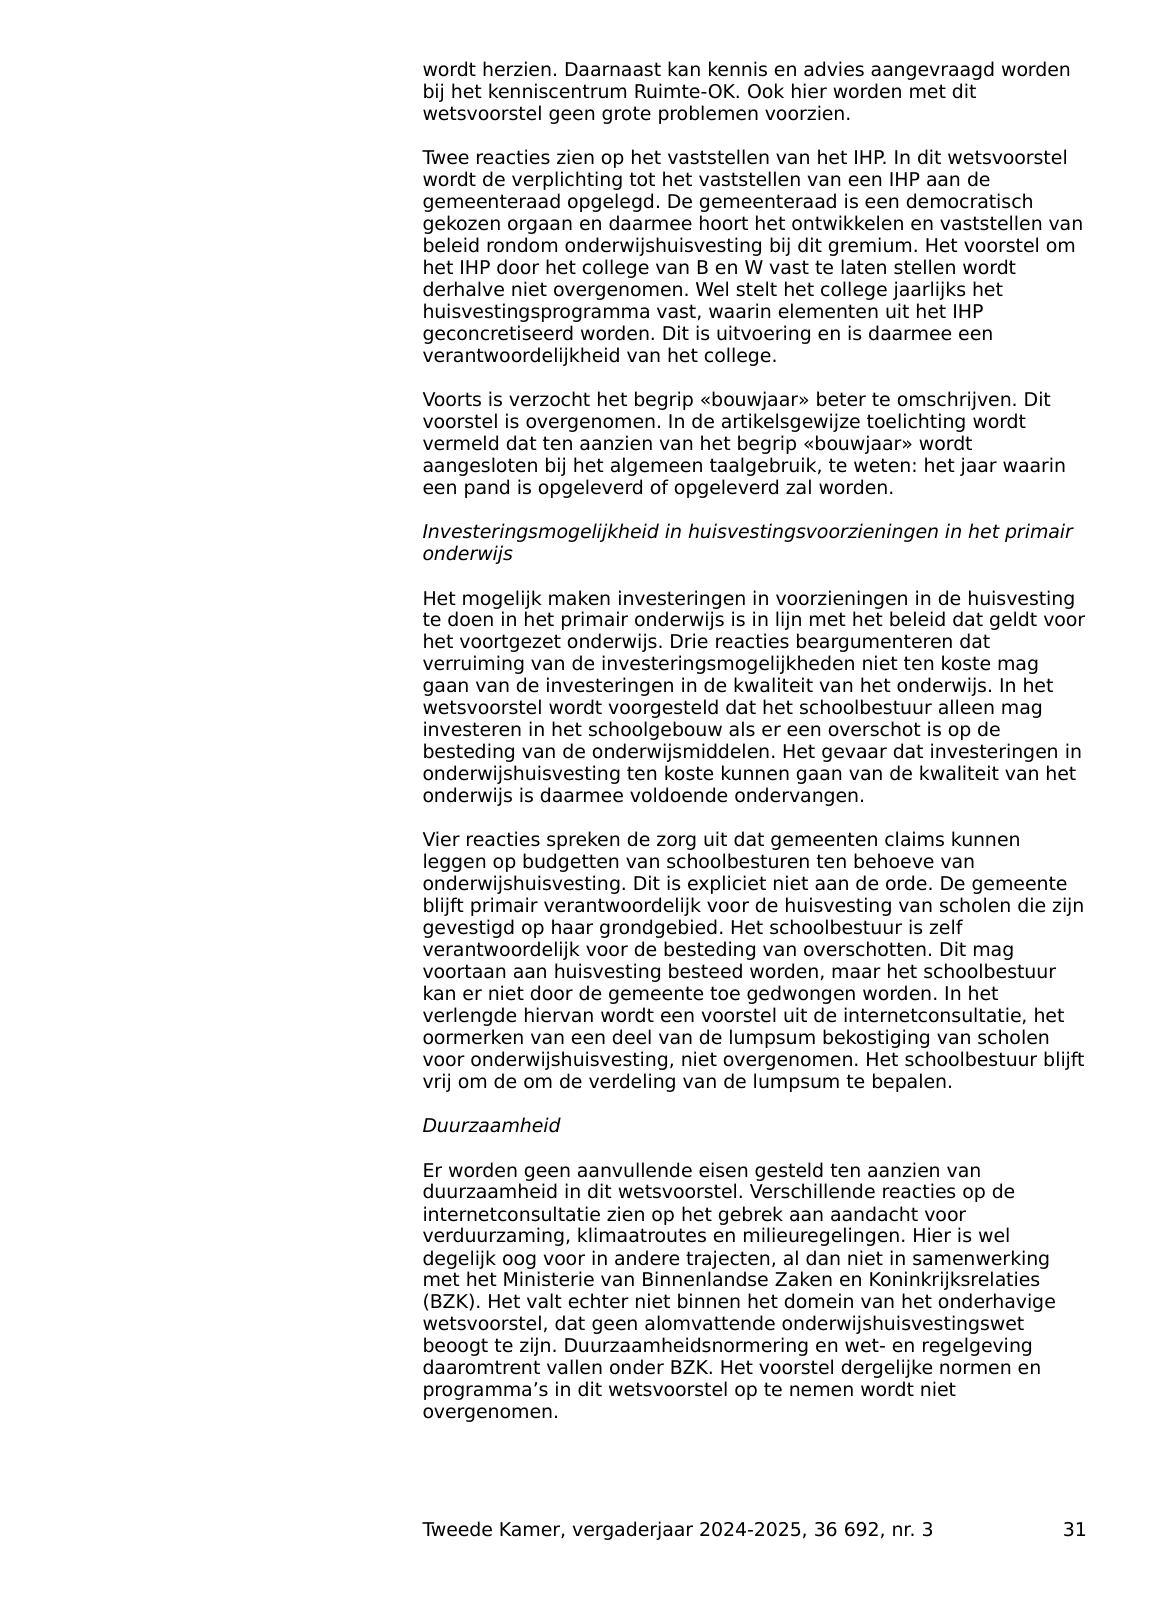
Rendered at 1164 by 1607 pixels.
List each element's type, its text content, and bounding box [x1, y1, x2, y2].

text Er worden geen aanvullende eisen gesteld ten aanzien van duurzaamheid in dit wetsvoorstel. Verschillende reacties op de internetconsultatie zien op het gebrek aan aandacht voor verduurzaming, klimaatroutes en milieuregelingen. Hier is wel degelijk oog voor in andere trajecten, al dan niet in samenwerking met het Ministerie van Binnenlandse Zaken en Koninkrijksrelaties (BZK). Het valt echter niet binnen het domein van het onderhavige wetsvoorstel, dat geen alomvattende onderwijshuisvestingswet beoogt te zijn. Duurzaamheidsnormering en wet- en regelgeving daaromtrent vallen onder BZK. Het voorstel dergelijke normen en programma’s in dit wetsvoorstel op te nemen wordt niet overgenomen. [422, 1159, 1087, 1423]
subtitle Investeringsmogelijkheid in huisvestingsvoorzieningen in het primair onderwijs [422, 521, 1087, 565]
subtitle Duurzaamheid [422, 1115, 1087, 1137]
text Vier reacties spreken de zorg uit dat gemeenten claims kunnen leggen op budgetten van schoolbesturen ten behoeve van onderwijshuisvesting. Dit is expliciet niet aan de orde. De gemeente blijft primair verantwoordelijk voor de huisvesting van scholen die zijn gevestigd op haar grondgebied. Het schoolbestuur is zelf verantwoordelijk voor de besteding van overschotten. Dit mag voortaan aan huisvesting besteed worden, maar het schoolbestuur kan er niet door de gemeente toe gedwongen worden. In het verlengde hiervan wordt een voorstel uit de internetconsultatie, het oormerken van een deel van de lumpsum bekostiging van scholen voor onderwijshuisvesting, niet overgenomen. Het schoolbestuur blijft vrij om de om de verdeling van de lumpsum te bepalen. [422, 829, 1087, 1093]
text wordt herzien. Daarnaast kan kennis en advies aangevraagd worden bij het kenniscentrum Ruimte-OK. Ook hier worden met dit wetsvoorstel geen grote problemen voorzien. [422, 59, 1087, 125]
text Twee reacties zien op het vaststellen van het IHP. In dit wetsvoorstel wordt de verplichting tot het vaststellen van een IHP aan de gemeenteraad opgelegd. De gemeenteraad is een democratisch gekozen orgaan en daarmee hoort het ontwikkelen en vaststellen van beleid rondom onderwijshuisvesting bij dit gremium. Het voorstel om het IHP door het college van B en W vast te laten stellen wordt derhalve niet overgenomen. Wel stelt het college jaarlijks het huisvestingsprogramma vast, waarin elementen uit het IHP geconcretiseerd worden. Dit is uitvoering en is daarmee een verantwoordelijkheid van het college. [422, 147, 1087, 367]
text Het mogelijk maken investeringen in voorzieningen in de huisvesting te doen in het primair onderwijs is in lijn met het beleid dat geldt voor het voortgezet onderwijs. Drie reacties beargumenteren dat verruiming van de investeringsmogelijkheden niet ten koste mag gaan van de investeringen in de kwaliteit van het onderwijs. In het wetsvoorstel wordt voorgesteld dat het schoolbestuur alleen mag investeren in het schoolgebouw als er een overschot is op de besteding van de onderwijsmiddelen. Het gevaar dat investeringen in onderwijshuisvesting ten koste kunnen gaan van de kwaliteit van het onderwijs is daarmee voldoende ondervangen. [422, 587, 1087, 807]
text Voorts is verzocht het begrip «bouwjaar» beter te omschrijven. Dit voorstel is overgenomen. In de artikelsgewijze toelichting wordt vermeld dat ten aanzien van het begrip «bouwjaar» wordt aangesloten bij het algemeen taalgebruik, te weten: het jaar waarin een pand is opgeleverd of opgeleverd zal worden. [422, 389, 1087, 499]
